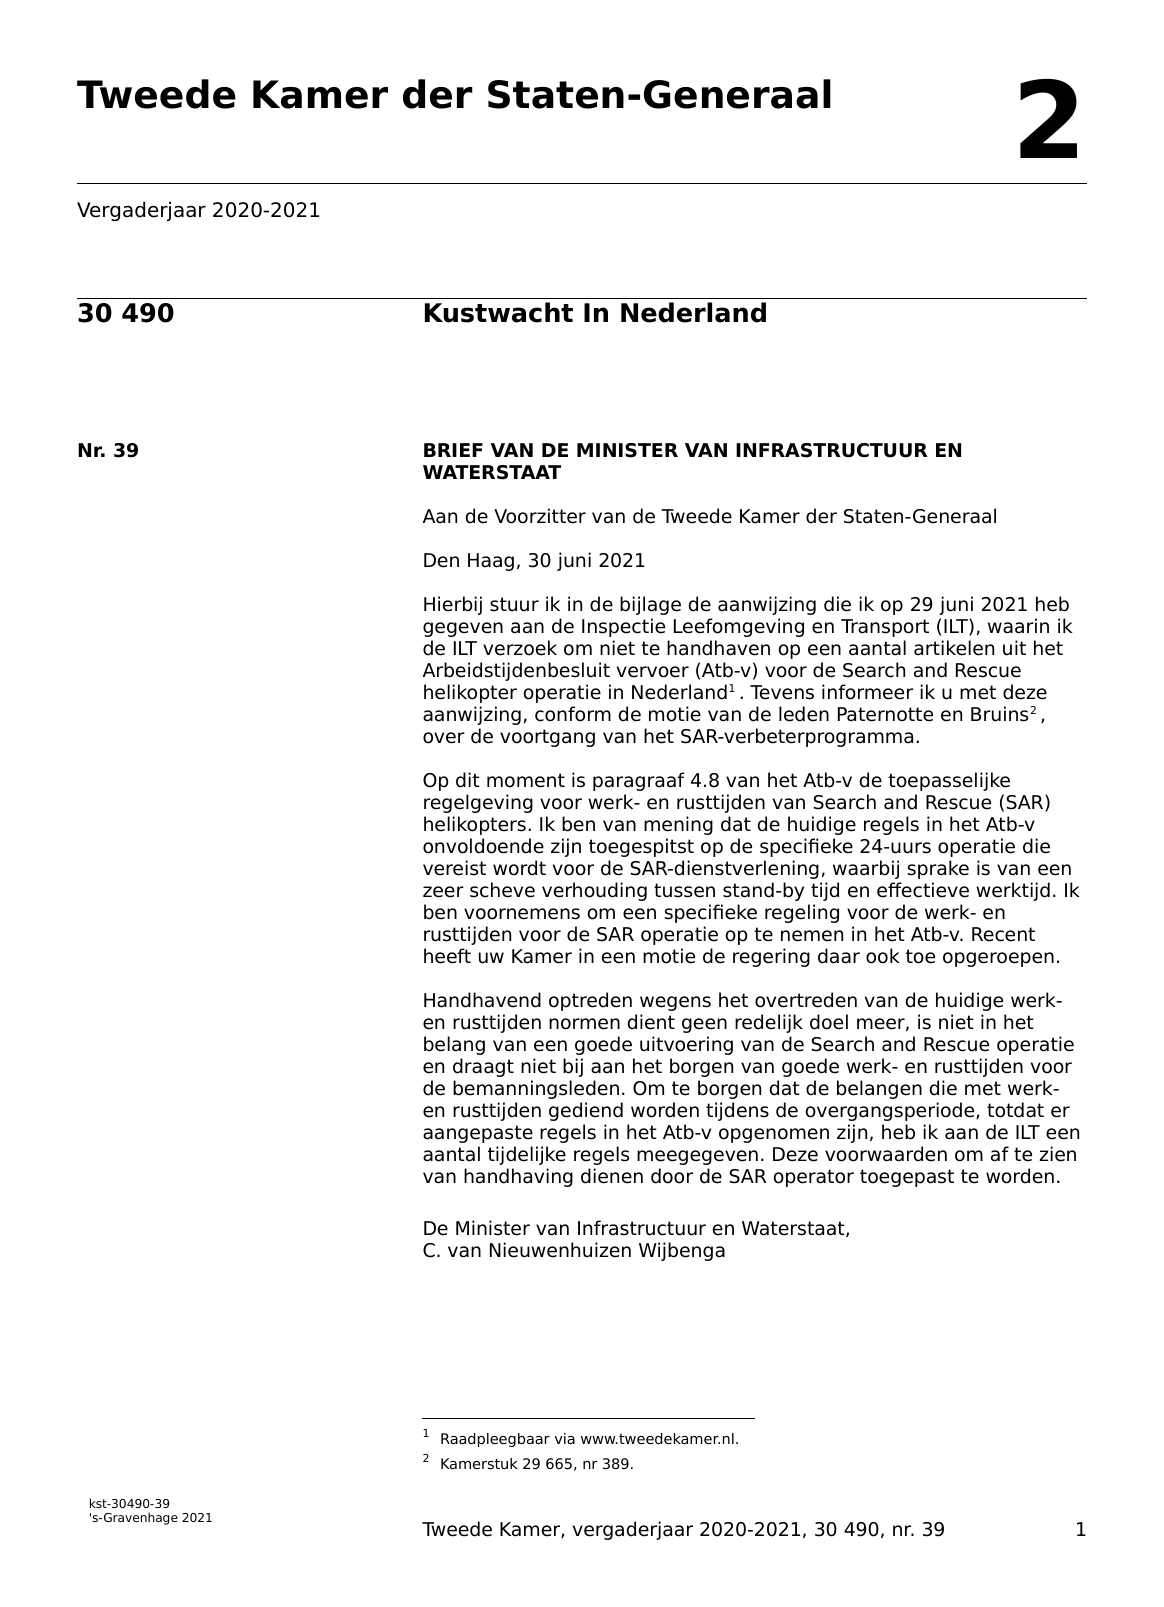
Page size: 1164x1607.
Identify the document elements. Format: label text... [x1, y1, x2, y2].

table_header Tweede Kamer der Staten-Generaal [77, 59, 886, 183]
text Kamerstuk 29 665, nr 389. [422, 1452, 1087, 1474]
text 's-Gravenhage 2021 [88, 1511, 323, 1525]
table_header 2 [886, 59, 1087, 183]
text Aan de Voorzitter van de Tweede Kamer der Staten-Generaal [422, 506, 1087, 528]
subtitle Nr. 39 BRIEF VAN DE MINISTER VAN INFRASTRUCTUUR EN WATERSTAAT [77, 440, 1087, 484]
text kst-30490-39 [88, 1497, 323, 1511]
subtitle 30 490 Kustwacht In Nederland [77, 299, 1087, 329]
text Hierbij stuur ik in de bijlage de aanwijzing die ik op 29 juni 2021 heb gegeven aan de Inspectie Leefomgeving en Transport (ILT), waarin ik de ILT verzoek om niet te handhaven op een aantal artikelen uit het Arbeidstijdenbesluit vervoer (Atb-v) voor de Search and Rescue helikopter operatie in Nederland. Tevens informeer ik u met deze aanwijzing, conform de motie van de leden Paternotte en Bruins, over de voortgang van het SAR-verbeterprogramma. [422, 594, 1087, 748]
text Handhavend optreden wegens het overtreden van de huidige werk- en rusttijden normen dient geen redelijk doel meer, is niet in het belang van een goede uitvoering van de Search and Rescue operatie en draagt niet bij aan het borgen van goede werk- en rusttijden voor de bemanningsleden. Om te borgen dat de belangen die met werk- en rusttijden gediend worden tijdens de overgangsperiode, totdat er aangepaste regels in het Atb-v opgenomen zijn, heb ik aan de ILT een aantal tijdelijke regels meegegeven. Deze voorwaarden om af te zien van handhaving dienen door de SAR operator toegepast te worden. [422, 990, 1087, 1188]
text Op dit moment is paragraaf 4.8 van het Atb-v de toepasselijke regelgeving voor werk- en rusttijden van Search and Rescue (SAR) helikopters. Ik ben van mening dat de huidige regels in het Atb-v onvoldoende zijn toegespitst op de specifieke 24-uurs operatie die vereist wordt voor de SAR-dienstverlening, waarbij sprake is van een zeer scheve verhouding tussen stand-by tijd en effectieve werktijd. Ik ben voornemens om een specifieke regeling voor de werk- en rusttijden voor de SAR operatie op te nemen in het Atb-v. Recent heeft uw Kamer in een motie de regering daar ook toe opgeroepen. [422, 770, 1087, 968]
text Raadpleegbaar via www.tweedekamer.nl. [422, 1427, 1087, 1449]
text De Minister van Infrastructuur en Waterstaat, C. van Nieuwenhuizen Wijbenga [422, 1218, 1087, 1262]
table_cell Vergaderjaar 2020-2021 [77, 184, 1087, 298]
text Den Haag, 30 juni 2021 [422, 550, 1087, 572]
